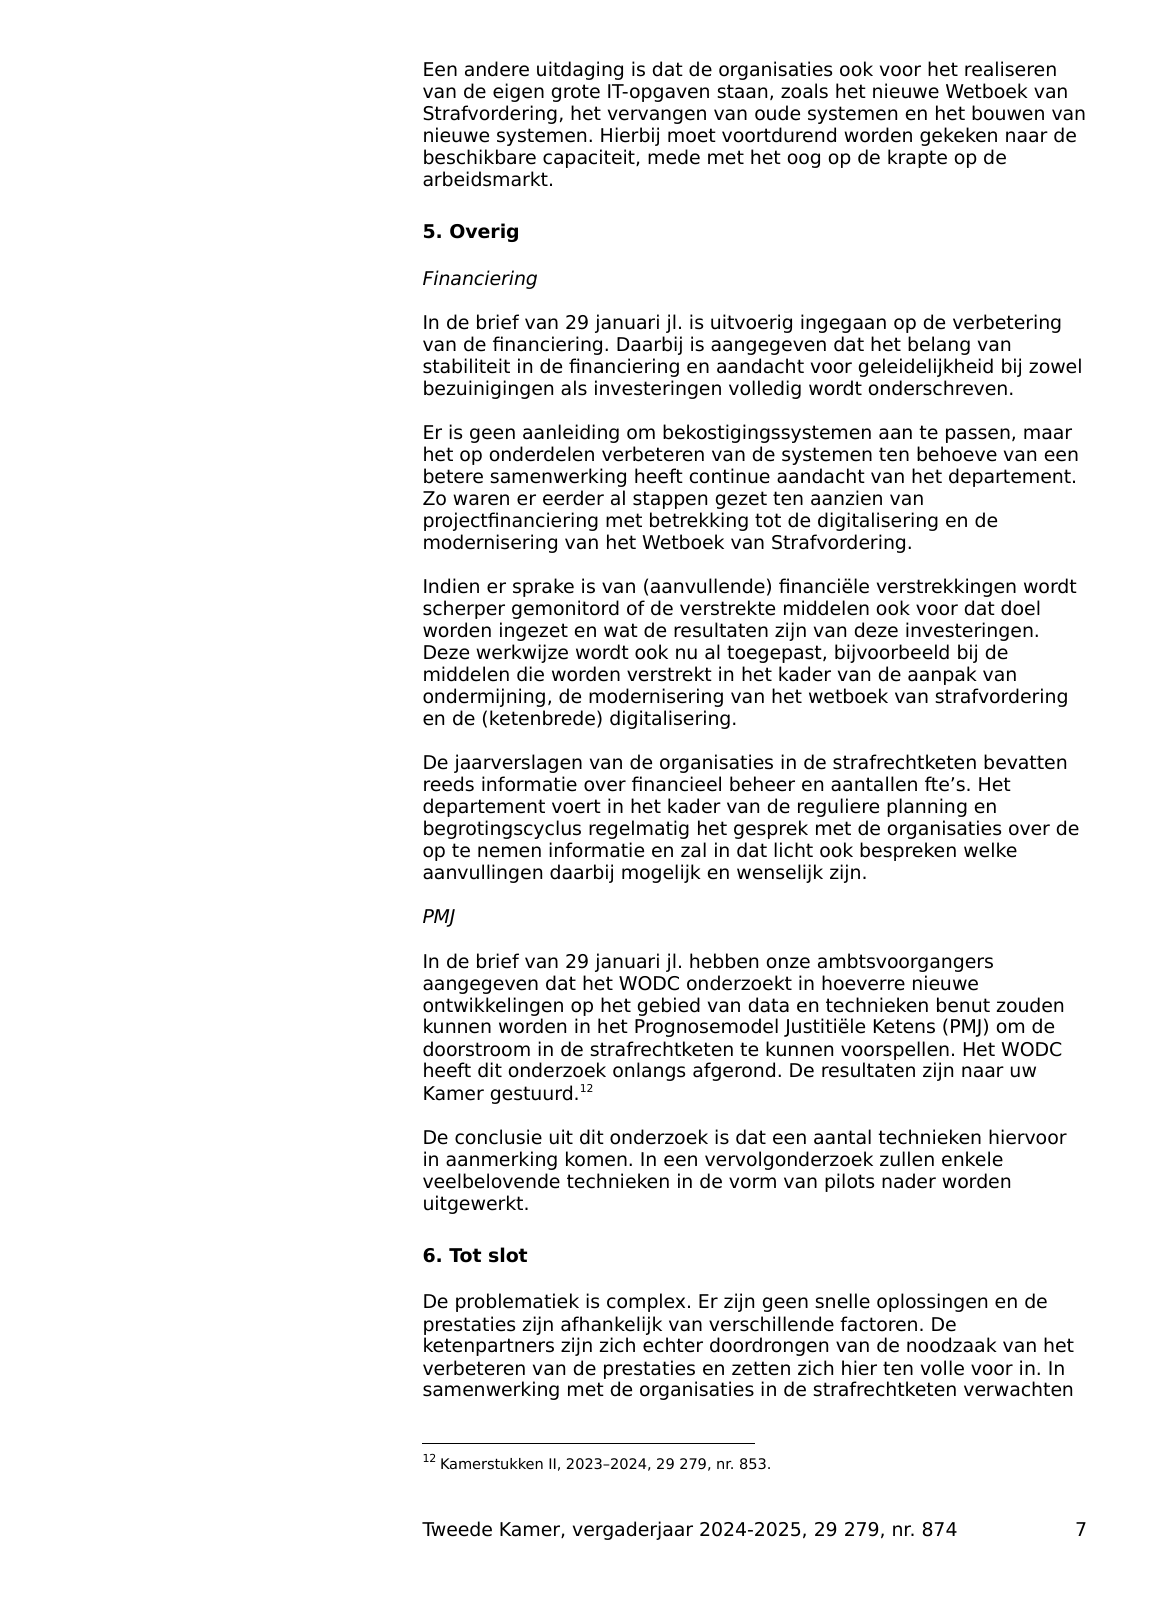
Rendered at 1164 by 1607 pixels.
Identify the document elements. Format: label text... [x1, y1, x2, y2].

text De jaarverslagen van de organisaties in de strafrechtketen bevatten reeds informatie over financieel beheer en aantallen fte’s. Het departement voert in het kader van de reguliere planning en begrotingscyclus regelmatig het gesprek met de organisaties over de op te nemen informatie en zal in dat licht ook bespreken welke aanvullingen daarbij mogelijk en wenselijk zijn. [422, 752, 1087, 884]
text In de brief van 29 januari jl. hebben onze ambtsvoorgangers aangegeven dat het WODC onderzoekt in hoeverre nieuwe ontwikkelingen op het gebied van data en technieken benut zouden kunnen worden in het Prognosemodel Justitiële Ketens (PMJ) om de doorstroom in de strafrechtketen te kunnen voorspellen. Het WODC heeft dit onderzoek onlangs afgerond. De resultaten zijn naar uw Kamer gestuurd. [422, 951, 1087, 1104]
text Er is geen aanleiding om bekostigingssystemen aan te passen, maar het op onderdelen verbeteren van de systemen ten behoeve van een betere samenwerking heeft continue aandacht van het departement. Zo waren er eerder al stappen gezet ten aanzien van projectfinanciering met betrekking tot de digitalisering en de modernisering van het Wetboek van Strafvordering. [422, 422, 1087, 554]
text In de brief van 29 januari jl. is uitvoerig ingegaan op de verbetering van de financiering. Daarbij is aangegeven dat het belang van stabiliteit in de financiering en aandacht voor geleidelijkheid bij zowel bezuinigingen als investeringen volledig wordt onderschreven. [422, 312, 1087, 400]
text Indien er sprake is van (aanvullende) financiële verstrekkingen wordt scherper gemonitord of de verstrekte middelen ook voor dat doel worden ingezet en wat de resultaten zijn van deze investeringen. Deze werkwijze wordt ook nu al toegepast, bijvoorbeeld bij de middelen die worden verstrekt in het kader van de aanpak van ondermijning, de modernisering van het wetboek van strafvordering en de (ketenbrede) digitalisering. [422, 576, 1087, 730]
text Kamerstukken II, 2023–2024, 29 279, nr. 853. [422, 1452, 1087, 1474]
subtitle PMJ [422, 906, 1087, 928]
text De conclusie uit dit onderzoek is dat een aantal technieken hiervoor in aanmerking komen. In een vervolgonderzoek zullen enkele veelbelovende technieken in de vorm van pilots nader worden uitgewerkt. [422, 1127, 1087, 1214]
subtitle 6. Tot slot [422, 1244, 1087, 1266]
text De problematiek is complex. Er zijn geen snelle oplossingen en de prestaties zijn afhankelijk van verschillende factoren. De ketenpartners zijn zich echter doordrongen van de noodzaak van het verbeteren van de prestaties en zetten zich hier ten volle voor in. In samenwerking met de organisaties in de strafrechtketen verwachten [422, 1291, 1087, 1401]
text Een andere uitdaging is dat de organisaties ook voor het realiseren van de eigen grote IT-opgaven staan, zoals het nieuwe Wetboek van Strafvordering, het vervangen van oude systemen en het bouwen van nieuwe systemen. Hierbij moet voortdurend worden gekeken naar de beschikbare capaciteit, mede met het oog op de krapte op de arbeidsmarkt. [422, 59, 1087, 191]
subtitle Financiering [422, 268, 1087, 290]
subtitle 5. Overig [422, 221, 1087, 243]
